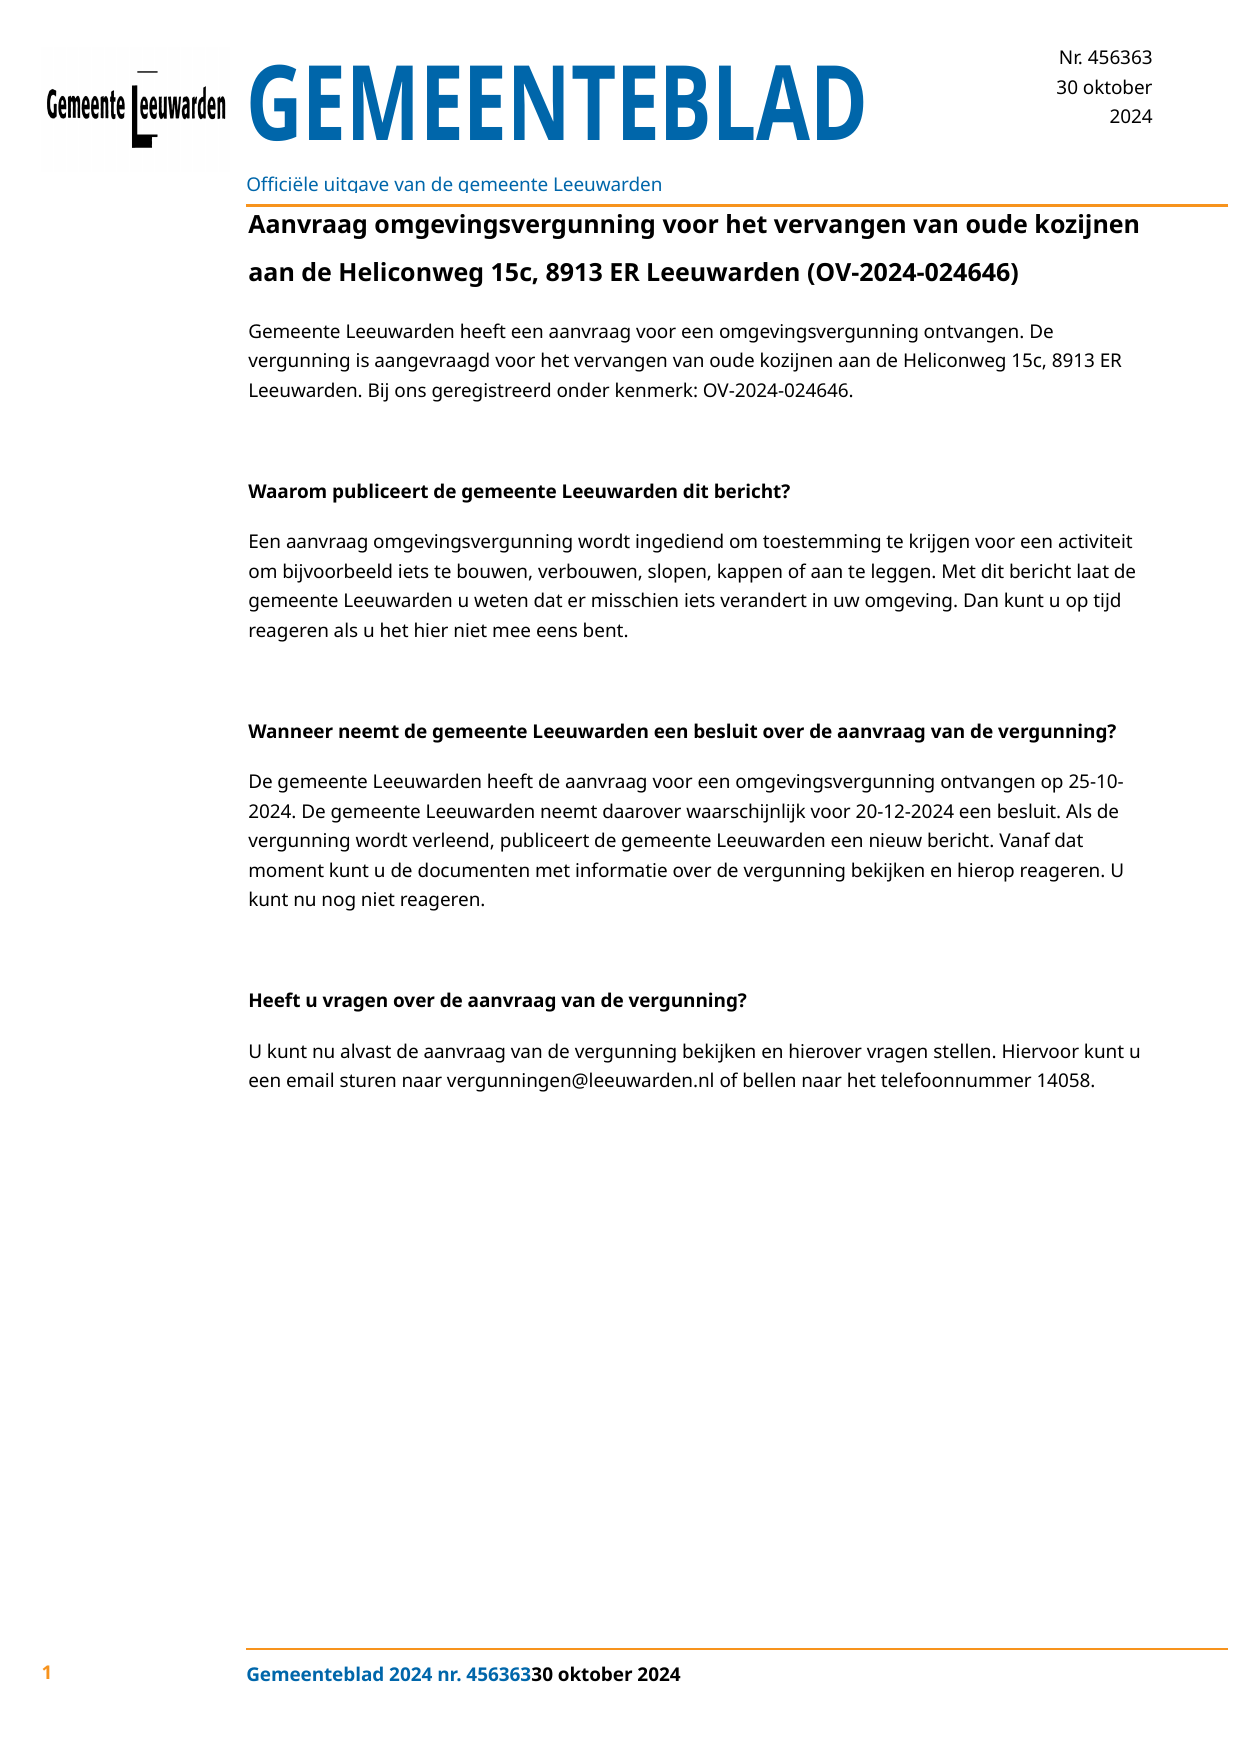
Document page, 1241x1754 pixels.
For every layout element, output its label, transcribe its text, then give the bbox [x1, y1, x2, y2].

text Gemeente Leeuwarden heeft een aanvraag voor een omgevingsvergunning ontvangen. De vergunning is aangevraagd voor het vervangen van oude kozijnen aan de Heliconweg 15c, 8913 ER Leeuwarden. Bij ons geregistreerd onder kenmerk: OV-2024-024646. [248, 318, 1152, 403]
text Heeft u vragen over de aanvraag van de vergunning? [248, 987, 1152, 1013]
text Waarom publiceert de gemeente Leeuwarden dit bericht? [248, 478, 1152, 504]
text Wanneer neemt de gemeente Leeuwarden een besluit over de aanvraag van de vergunning? [248, 718, 1152, 744]
text Een aanvraag omgevingsvergunning wordt ingediend om toestemming te krijgen voor een activiteit om bijvoorbeeld iets te bouwen, verbouwen, slopen, kappen of aan te leggen. Met dit bericht laat de gemeente Leeuwarden u weten dat er misschien iets verandert in uw omgeving. Dan kunt u op tijd reageren als u het hier niet mee eens bent. [248, 528, 1152, 643]
text De gemeente Leeuwarden heeft de aanvraag voor een omgevingsvergunning ontvangen op 25-10-2024. De gemeente Leeuwarden neemt daarover waarschijnlijk voor 20-12-2024 een besluit. Als de vergunning wordt verleend, publiceert de gemeente Leeuwarden een nieuw bericht. Vanaf dat moment kunt u de documenten met informatie over de vergunning bekijken en hierop reageren. U kunt nu nog niet reageren. [248, 768, 1152, 912]
text U kunt nu alvast de aanvraag van de vergunning bekijken en hierover vragen stellen. Hiervoor kunt u een email sturen naar vergunningen@leeuwarden.nl of bellen naar het telefoonnummer 14058. [248, 1038, 1152, 1093]
text Aanvraag omgevingsvergunning voor het vervangen van oude kozijnen aan de Heliconweg 15c, 8913 ER Leeuwarden (OV-2024-024646) [248, 207, 1152, 288]
picture [41, 47, 231, 172]
